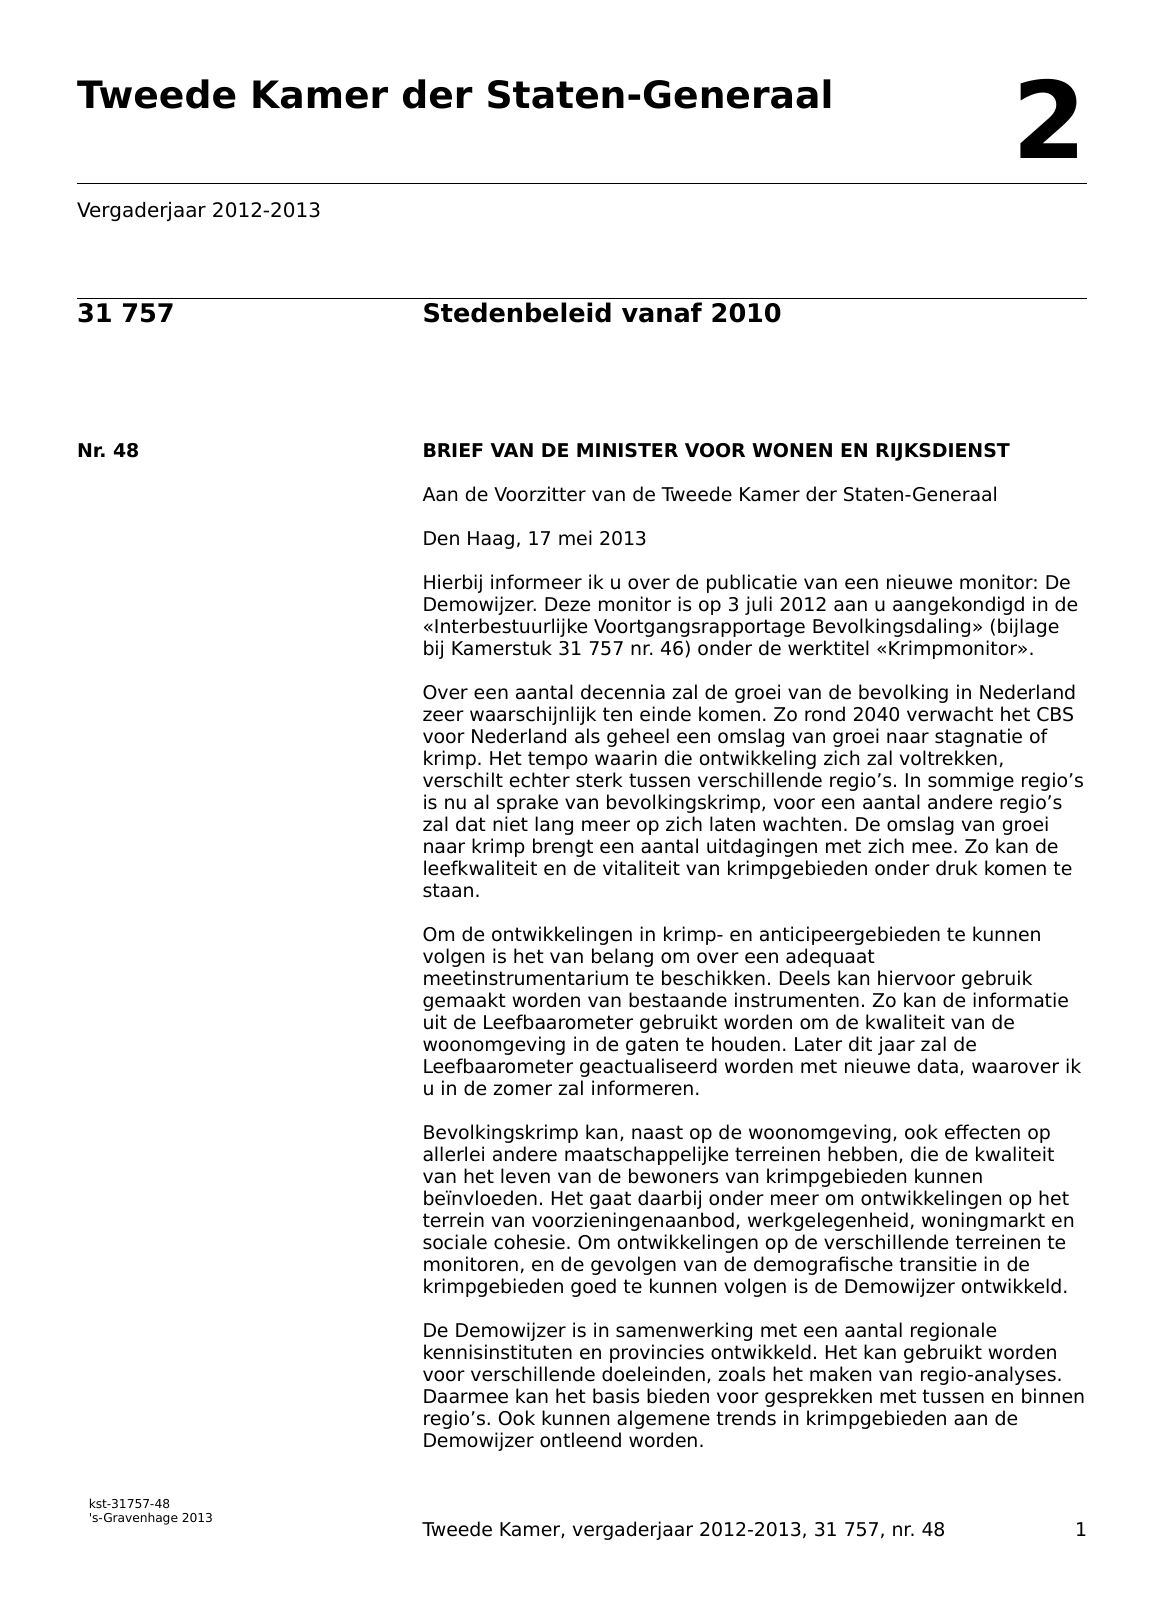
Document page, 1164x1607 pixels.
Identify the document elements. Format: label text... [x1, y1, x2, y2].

text Aan de Voorzitter van de Tweede Kamer der Staten-Generaal [422, 484, 1087, 506]
table_header Tweede Kamer der Staten-Generaal [77, 59, 886, 183]
text Om de ontwikkelingen in krimp- en anticipeergebieden te kunnen volgen is het van belang om over een adequaat meetinstrumentarium te beschikken. Deels kan hiervoor gebruik gemaakt worden van bestaande instrumenten. Zo kan de informatie uit de Leefbaarometer gebruikt worden om de kwaliteit van de woonomgeving in de gaten te houden. Later dit jaar zal de Leefbaarometer geactualiseerd worden met nieuwe data, waarover ik u in de zomer zal informeren. [422, 924, 1087, 1100]
subtitle Nr. 48 BRIEF VAN DE MINISTER VOOR WONEN EN RIJKSDIENST [77, 440, 1087, 462]
text Den Haag, 17 mei 2013 [422, 528, 1087, 550]
text Bevolkingskrimp kan, naast op de woonomgeving, ook effecten op allerlei andere maatschappelijke terreinen hebben, die de kwaliteit van het leven van de bewoners van krimpgebieden kunnen beïnvloeden. Het gaat daarbij onder meer om ontwikkelingen op het terrein van voorzieningenaanbod, werkgelegenheid, woningmarkt en sociale cohesie. Om ontwikkelingen op de verschillende terreinen te monitoren, en de gevolgen van de demografische transitie in de krimpgebieden goed te kunnen volgen is de Demowijzer ontwikkeld. [422, 1122, 1087, 1298]
text Over een aantal decennia zal de groei van de bevolking in Nederland zeer waarschijnlijk ten einde komen. Zo rond 2040 verwacht het CBS voor Nederland als geheel een omslag van groei naar stagnatie of krimp. Het tempo waarin die ontwikkeling zich zal voltrekken, verschilt echter sterk tussen verschillende regio’s. In sommige regio’s is nu al sprake van bevolkingskrimp, voor een aantal andere regio’s zal dat niet lang meer op zich laten wachten. De omslag van groei naar krimp brengt een aantal uitdagingen met zich mee. Zo kan de leefkwaliteit en de vitaliteit van krimpgebieden onder druk komen te staan. [422, 682, 1087, 902]
table_cell Vergaderjaar 2012-2013 [77, 184, 1087, 298]
subtitle 31 757 Stedenbeleid vanaf 2010 [77, 299, 1087, 329]
text Hierbij informeer ik u over de publicatie van een nieuwe monitor: De Demowijzer. Deze monitor is op 3 juli 2012 aan u aangekondigd in de «Interbestuurlijke Voortgangsrapportage Bevolkingsdaling» (bijlage bij Kamerstuk 31 757 nr. 46) onder de werktitel «Krimpmonitor». [422, 572, 1087, 660]
text De Demowijzer is in samenwerking met een aantal regionale kennisinstituten en provincies ontwikkeld. Het kan gebruikt worden voor verschillende doeleinden, zoals het maken van regio-analyses. Daarmee kan het basis bieden voor gesprekken met tussen en binnen regio’s. Ook kunnen algemene trends in krimpgebieden aan de Demowijzer ontleend worden. [422, 1320, 1087, 1452]
text 's-Gravenhage 2013 [88, 1511, 323, 1525]
table_header 2 [886, 59, 1087, 183]
text kst-31757-48 [88, 1497, 323, 1511]
